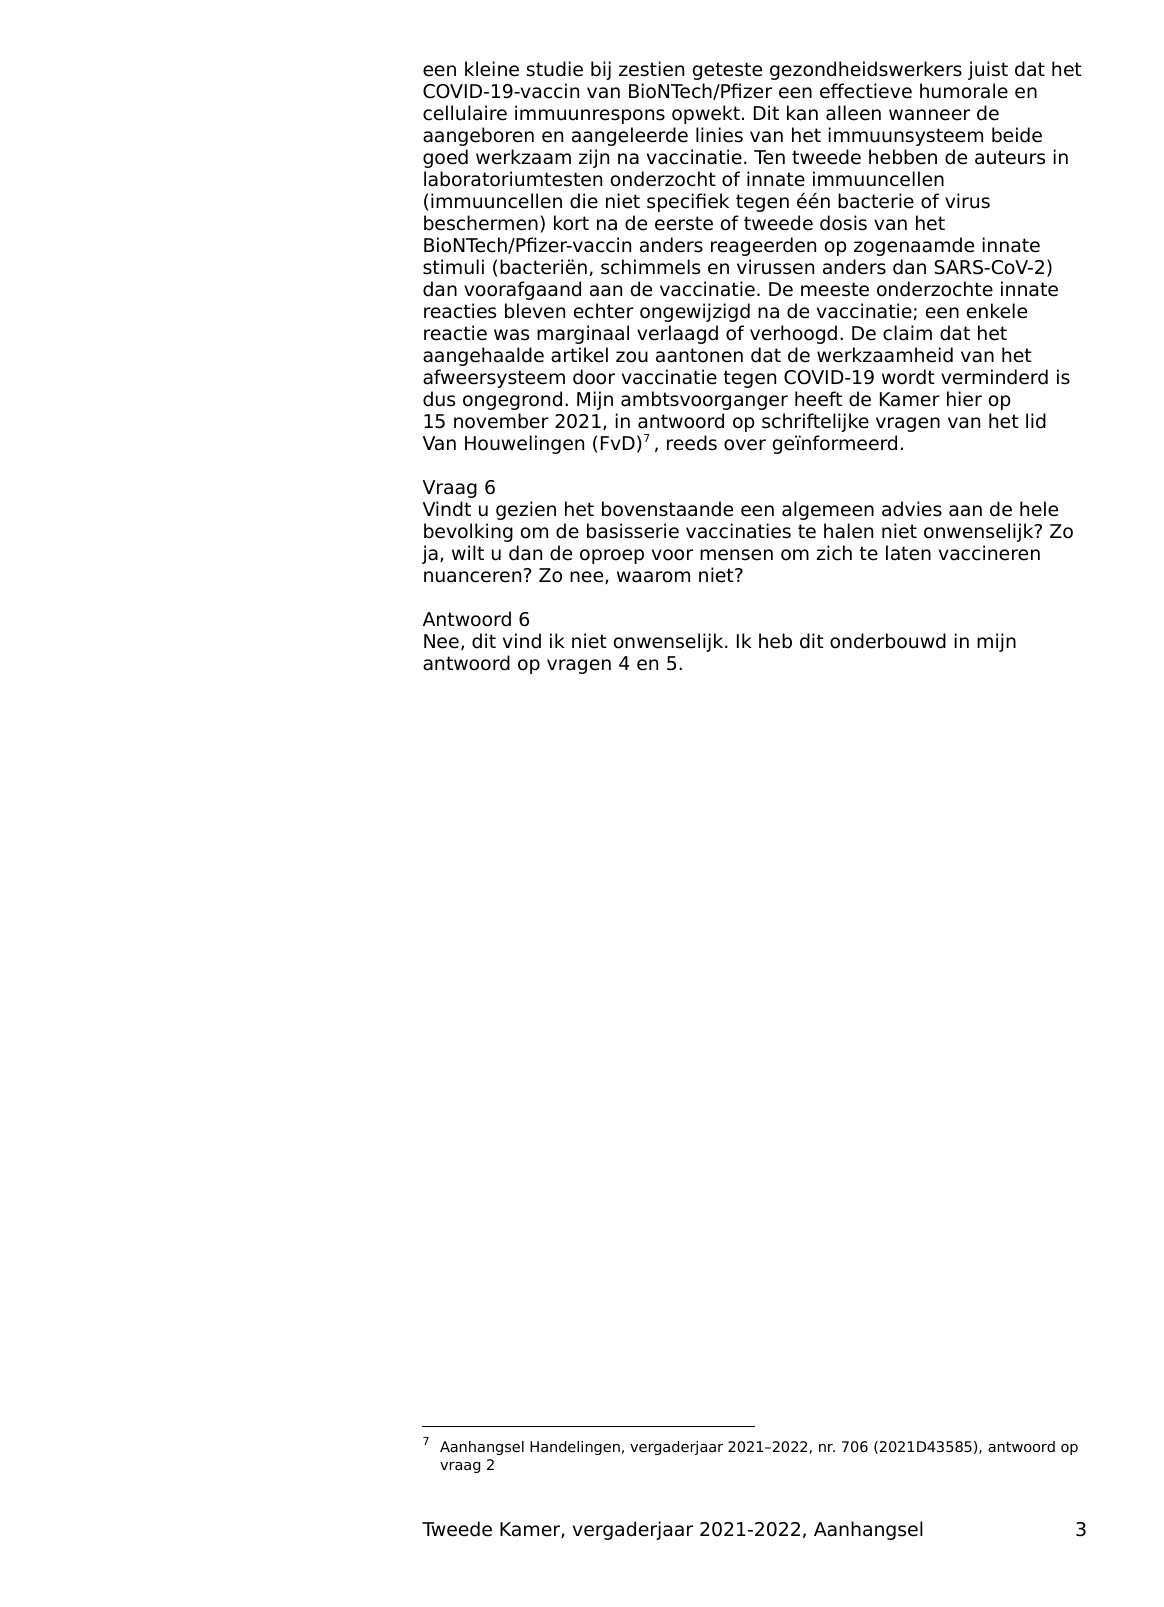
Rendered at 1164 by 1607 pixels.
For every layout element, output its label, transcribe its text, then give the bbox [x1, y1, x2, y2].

text Aanhangsel Handelingen, vergaderjaar 2021–2022, nr. 706 (2021D43585), antwoord op vraag 2 [422, 1435, 1087, 1474]
text Antwoord 6 [422, 609, 1087, 631]
text Nee, dit vind ik niet onwenselijk. Ik heb dit onderbouwd in mijn antwoord op vragen 4 en 5. [422, 631, 1087, 675]
text een kleine studie bij zestien geteste gezondheidswerkers juist dat het COVID-19-vaccin van BioNTech/Pfizer een effectieve humorale en cellulaire immuunrespons opwekt. Dit kan alleen wanneer de aangeboren en aangeleerde linies van het immuunsysteem beide goed werkzaam zijn na vaccinatie. Ten tweede hebben de auteurs in laboratoriumtesten onderzocht of innate immuuncellen (immuuncellen die niet specifiek tegen één bacterie of virus beschermen) kort na de eerste of tweede dosis van het BioNTech/Pfizer-vaccin anders reageerden op zogenaamde innate stimuli (bacteriën, schimmels en virussen anders dan SARS-CoV-2) dan voorafgaand aan de vaccinatie. De meeste onderzochte innate reacties bleven echter ongewijzigd na de vaccinatie; een enkele reactie was marginaal verlaagd of verhoogd. De claim dat het aangehaalde artikel zou aantonen dat de werkzaamheid van het afweersysteem door vaccinatie tegen COVID-19 wordt verminderd is dus ongegrond. Mijn ambtsvoorganger heeft de Kamer hier op 15 november 2021, in antwoord op schriftelijke vragen van het lid Van Houwelingen (FvD), reeds over geïnformeerd. [422, 59, 1087, 455]
text Vraag 6 [422, 477, 1087, 499]
text Vindt u gezien het bovenstaande een algemeen advies aan de hele bevolking om de basisserie vaccinaties te halen niet onwenselijk? Zo ja, wilt u dan de oproep voor mensen om zich te laten vaccineren nuanceren? Zo nee, waarom niet? [422, 499, 1087, 587]
